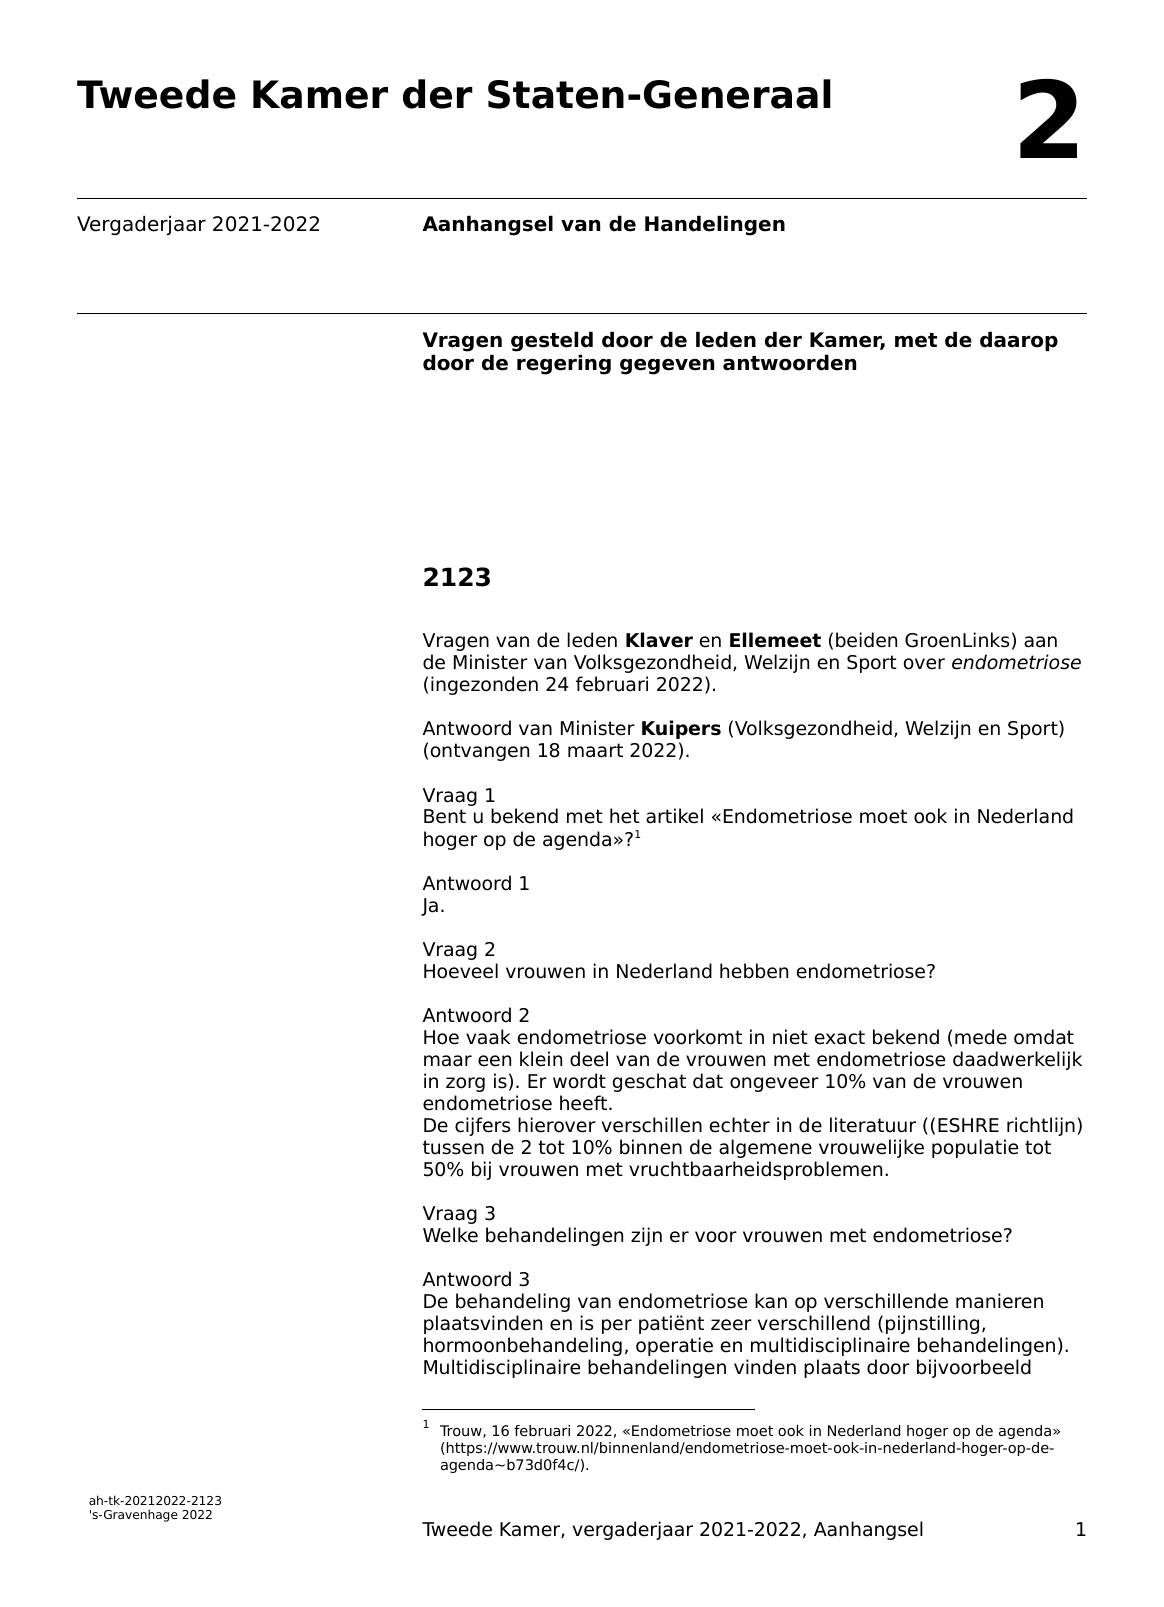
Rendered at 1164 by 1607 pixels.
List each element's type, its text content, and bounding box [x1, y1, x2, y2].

text Bent u bekend met het artikel «Endometriose moet ook in Nederland hoger op de agenda»? [422, 806, 1087, 850]
text ah-tk-20212022-2123 [88, 1494, 323, 1508]
text Vraag 2 [422, 939, 1087, 961]
text Hoeveel vrouwen in Nederland hebben endometriose? [422, 961, 1087, 983]
text Antwoord 3 [422, 1269, 1087, 1291]
table_cell Vergaderjaar 2021-2022 [77, 199, 422, 313]
text 2123 [422, 563, 1087, 592]
text Vragen van de leden Klaver en Ellemeet (beiden GroenLinks) aan de Minister van Volksgezondheid, Welzijn en Sport over endometriose (ingezonden 24 februari 2022). [422, 630, 1087, 696]
table_cell [77, 314, 422, 375]
text 's-Gravenhage 2022 [88, 1508, 323, 1522]
text Ja. [422, 894, 1087, 917]
text De behandeling van endometriose kan op verschillende manieren plaatsvinden en is per patiënt zeer verschillend (pijnstilling, hormoonbehandeling, operatie en multidisciplinaire behandelingen). Multidisciplinaire behandelingen vinden plaats door bijvoorbeeld [422, 1291, 1087, 1379]
table_header Tweede Kamer der Staten-Generaal [77, 59, 886, 198]
text Antwoord van Minister Kuipers (Volksgezondheid, Welzijn en Sport) (ontvangen 18 maart 2022). [422, 718, 1087, 762]
text Trouw, 16 februari 2022, «Endometriose moet ook in Nederland hoger op de agenda» (https://www.trouw.nl/binnenland/endometriose-moet-ook-in-nederland-hoger-op-de-agenda~b73d0f4c/). [422, 1418, 1087, 1474]
text Hoe vaak endometriose voorkomt in niet exact bekend (mede omdat maar een klein deel van de vrouwen met endometriose daadwerkelijk in zorg is). Er wordt geschat dat ongeveer 10% van de vrouwen endometriose heeft. [422, 1027, 1087, 1115]
text De cijfers hierover verschillen echter in de literatuur ((ESHRE richtlijn) tussen de 2 tot 10% binnen de algemene vrouwelijke populatie tot 50% bij vrouwen met vruchtbaarheidsproblemen. [422, 1115, 1087, 1181]
table_cell Aanhangsel van de Handelingen [422, 199, 1087, 313]
text Vraag 3 [422, 1203, 1087, 1225]
table_cell Vragen gesteld door de leden der Kamer, met de daarop door de regering gegeven antwoorden [422, 314, 1087, 375]
text Antwoord 1 [422, 873, 1087, 894]
text Vraag 1 [422, 784, 1087, 806]
table_header 2 [886, 59, 1087, 198]
text Welke behandelingen zijn er voor vrouwen met endometriose? [422, 1225, 1087, 1247]
text Antwoord 2 [422, 1005, 1087, 1027]
